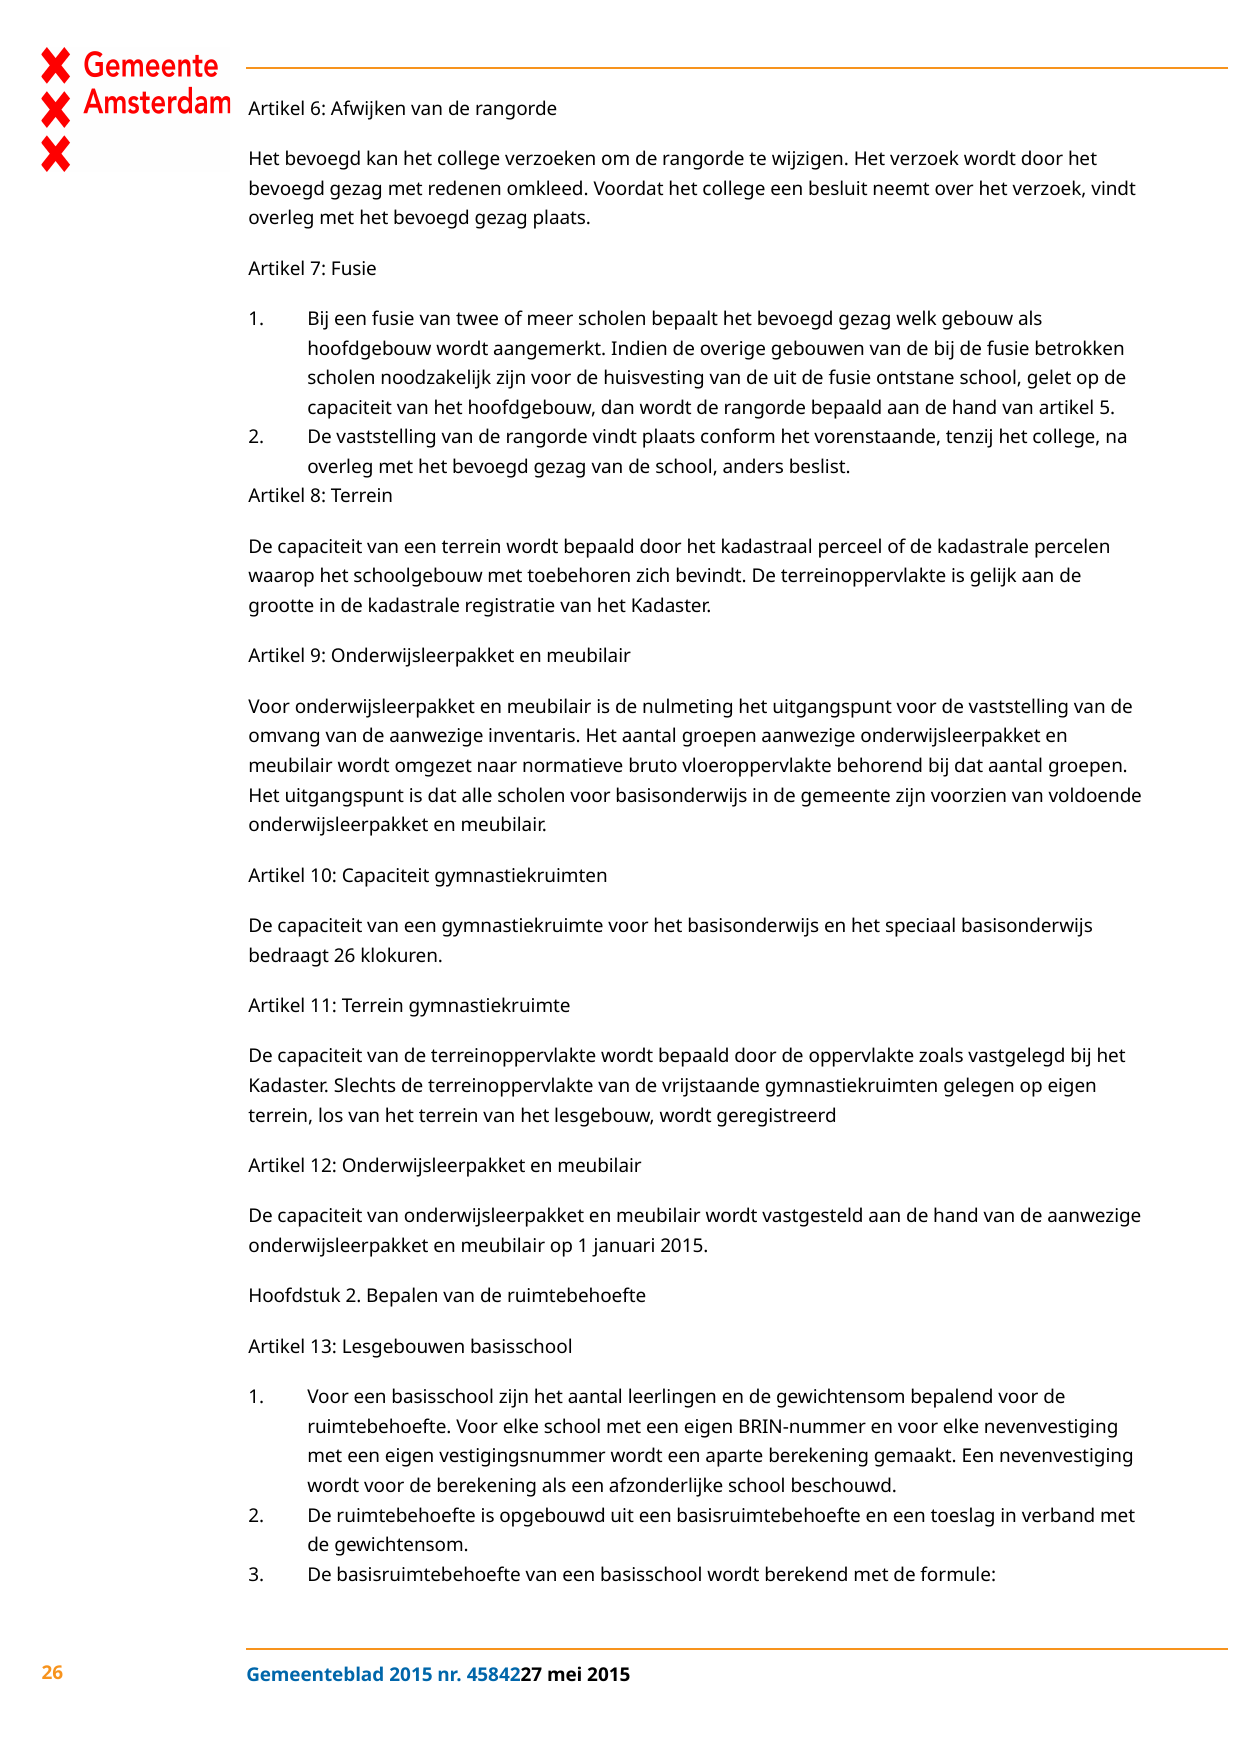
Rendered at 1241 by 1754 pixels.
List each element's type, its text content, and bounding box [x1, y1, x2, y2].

text Artikel 12: Onderwijsleerpakket en meubilair [248, 1152, 1152, 1178]
text Artikel 9: Onderwijsleerpakket en meubilair [248, 643, 1152, 668]
text Het bevoegd kan het college verzoeken om de rangorde te wijzigen. Het verzoek wordt door het bevoegd gezag met redenen omkleed. Voordat het college een besluit neemt over het verzoek, vindt overleg met het bevoegd gezag plaats. [248, 145, 1152, 230]
list Voor een basisschool zijn het aantal leerlingen en de gewichtensom bepalend voor de ruimtebehoefte. Voor elke school met een eigen BRIN-nummer en voor elke nevenvestiging met een eigen vestigingsnummer wordt een aparte berekening gemaakt. Een nevenvestiging wordt voor de berekening als een afzonderlijke school beschouwd. [248, 1383, 1152, 1498]
text De capaciteit van onderwijsleerpakket en meubilair wordt vastgesteld aan de hand van de aanwezige onderwijsleerpakket en meubilair op 1 januari 2015. [248, 1203, 1152, 1258]
text Voor onderwijsleerpakket en meubilair is de nulmeting het uitgangspunt voor de vaststelling van de omvang van de aanwezige inventaris. Het aantal groepen aanwezige onderwijsleerpakket en meubilair wordt omgezet naar normatieve bruto vloeroppervlakte behorend bij dat aantal groepen. Het uitgangspunt is dat alle scholen voor basisonderwijs in de gemeente zijn voorzien van voldoende onderwijsleerpakket en meubilair. [248, 693, 1152, 837]
text De capaciteit van een terrein wordt bepaald door het kadastraal perceel of de kadastrale percelen waarop het schoolgebouw met toebehoren zich bevindt. De terreinoppervlakte is gelijk aan de grootte in de kadastrale registratie van het Kadaster. [248, 533, 1152, 618]
list De vaststelling van de rangorde vindt plaats conform het vorenstaande, tenzij het college, na overleg met het bevoegd gezag van de school, anders beslist. [248, 423, 1152, 479]
text De capaciteit van de terreinoppervlakte wordt bepaald door de oppervlakte zoals vastgelegd bij het Kadaster. Slechts de terreinoppervlakte van de vrijstaande gymnastiekruimten gelegen op eigen terrein, los van het terrein van het lesgebouw, wordt geregistreerd [248, 1043, 1152, 1128]
text Artikel 13: Lesgebouwen basisschool [248, 1333, 1152, 1359]
text Artikel 7: Fusie [248, 255, 1152, 281]
text De capaciteit van een gymnastiekruimte voor het basisonderwijs en het speciaal basisonderwijs bedraagt 26 klokuren. [248, 912, 1152, 968]
list De basisruimtebehoefte van een basisschool wordt berekend met de formule: [248, 1561, 1152, 1587]
text Artikel 11: Terrein gymnastiekruimte [248, 992, 1152, 1018]
list De ruimtebehoefte is opgebouwd uit een basisruimtebehoefte en een toeslag in verband met de gewichtensom. [248, 1502, 1152, 1557]
text Hoofdstuk 2. Bepalen van de ruimtebehoefte [248, 1283, 1152, 1308]
text Artikel 6: Afwijken van de rangorde [248, 95, 1152, 121]
text Artikel 10: Capaciteit gymnastiekruimten [248, 862, 1152, 888]
list Bij een fusie van twee of meer scholen bepaalt het bevoegd gezag welk gebouw als hoofdgebouw wordt aangemerkt. Indien de overige gebouwen van de bij de fusie betrokken scholen noodzakelijk zijn voor de huisvesting van de uit de fusie ontstane school, gelet op de capaciteit van het hoofdgebouw, dan wordt de rangorde bepaald aan de hand van artikel 5. [248, 305, 1152, 420]
text Artikel 8: Terrein [248, 483, 1152, 508]
picture [41, 47, 231, 172]
